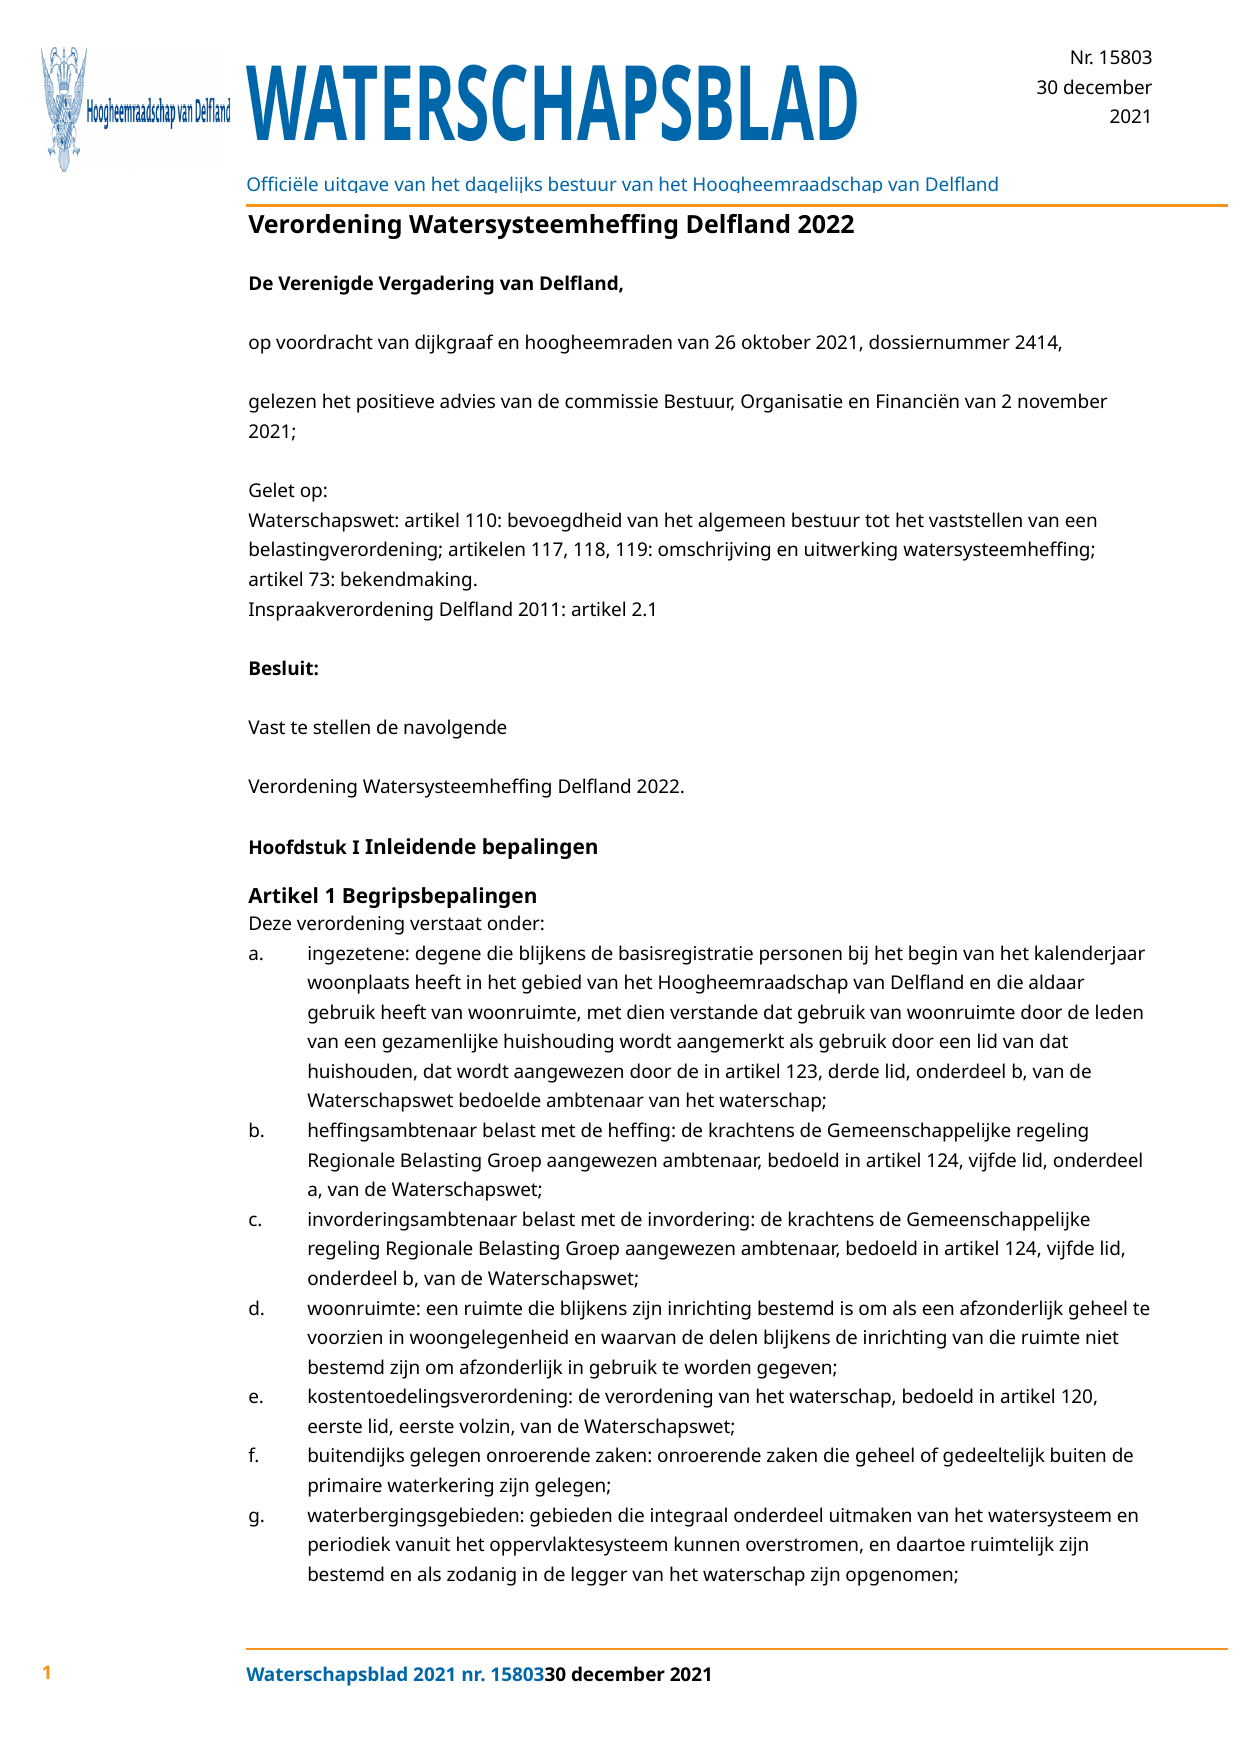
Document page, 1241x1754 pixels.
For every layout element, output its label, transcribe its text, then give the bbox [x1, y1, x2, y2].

text De Verenigde Vergadering van Delfland, [248, 270, 1152, 296]
text Deze verordening verstaat onder: [248, 910, 1152, 936]
text Gelet op: [248, 477, 1152, 503]
text Besluit: [248, 655, 1152, 681]
list woonruimte: een ruimte die blijkens zijn inrichting bestemd is om als een afzonderlijk geheel te voorzien in woongelegenheid en waarvan de delen blijkens de inrichting van die ruimte niet bestemd zijn om afzonderlijk in gebruik te worden gegeven; [248, 1295, 1152, 1379]
list waterbergingsgebieden: gebieden die integraal onderdeel uitmaken van het watersysteem en periodiek vanuit het oppervlaktesysteem kunnen overstromen, en daartoe ruimtelijk zijn bestemd en als zodanig in de legger van het waterschap zijn opgenomen; [248, 1502, 1152, 1587]
list invorderingsambtenaar belast met de invordering: de krachtens de Gemeenschappelijke regeling Regionale Belasting Groep aangewezen ambtenaar, bedoeld in artikel 124, vijfde lid, onderdeel b, van de Waterschapswet; [248, 1206, 1152, 1291]
list ingezetene: degene die blijkens de basisregistratie personen bij het begin van het kalenderjaar woonplaats heeft in het gebied van het Hoogheemraadschap van Delfland en die aldaar gebruik heeft van woonruimte, met dien verstande dat gebruik van woonruimte door de leden van een gezamenlijke huishouding wordt aangemerkt als gebruik door een lid van dat huishouden, dat wordt aangewezen door de in artikel 123, derde lid, onderdeel b, van de Waterschapswet bedoelde ambtenaar van het waterschap; [248, 940, 1152, 1113]
text Verordening Watersysteemheffing Delfland 2022. [248, 773, 1152, 799]
list kostentoedelingsverordening: de verordening van het waterschap, bedoeld in artikel 120, eerste lid, eerste volzin, van de Waterschapswet; [248, 1383, 1152, 1439]
text op voordracht van dijkgraaf en hoogheemraden van 26 oktober 2021, dossiernummer 2414, [248, 329, 1152, 355]
text Inspraakverordening Delfland 2011: artikel 2.1 [248, 596, 1152, 621]
text Waterschapswet: artikel 110: bevoegdheid van het algemeen bestuur tot het vaststellen van een belastingverordening; artikelen 117, 118, 119: omschrijving en uitwerking watersysteemheffing; artikel 73: bekendmaking. [248, 507, 1152, 592]
list buitendijks gelegen onroerende zaken: onroerende zaken die geheel of gedeeltelijk buiten de primaire waterkering zijn gelegen; [248, 1443, 1152, 1498]
picture [41, 47, 231, 172]
text Vast te stellen de navolgende [248, 714, 1152, 740]
text Artikel 1 Begripsbepalingen [248, 882, 1152, 910]
list heffingsambtenaar belast met de heffing: de krachtens de Gemeenschappelijke regeling Regionale Belasting Groep aangewezen ambtenaar, bedoeld in artikel 124, vijfde lid, onderdeel a, van de Waterschapswet; [248, 1117, 1152, 1202]
text Verordening Watersysteemheffing Delfland 2022 [248, 207, 1152, 241]
text gelezen het positieve advies van de commissie Bestuur, Organisatie en Financiën van 2 november 2021; [248, 389, 1152, 444]
text Hoofdstuk I Inleidende bepalingen [248, 832, 1152, 861]
